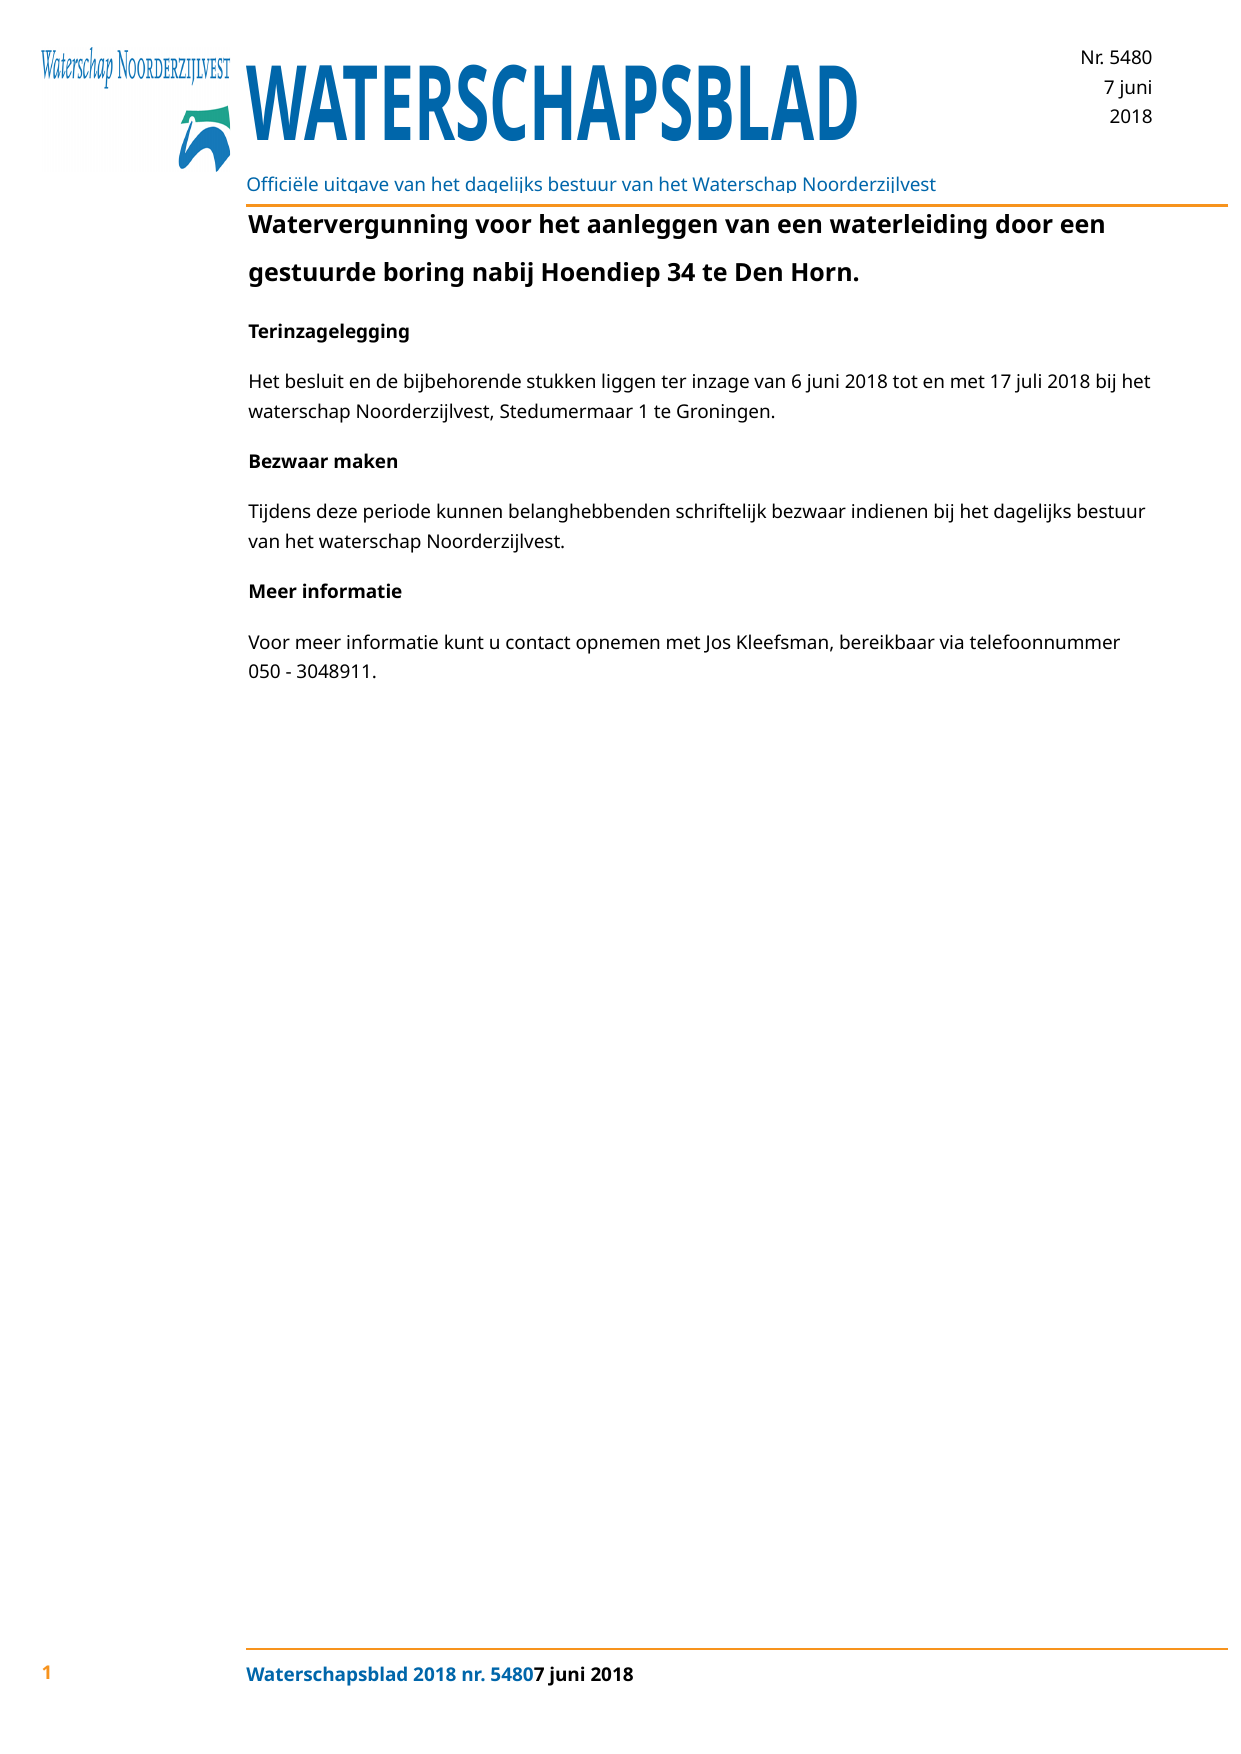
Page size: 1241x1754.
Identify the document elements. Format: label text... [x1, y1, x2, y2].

text Terinzagelegging [248, 318, 1152, 344]
text Het besluit en de bijbehorende stukken liggen ter inzage van 6 juni 2018 tot en met 17 juli 2018 bij het waterschap Noorderzijlvest, Stedumermaar 1 te Groningen. [248, 368, 1152, 424]
picture [41, 47, 231, 172]
text Voor meer informatie kunt u contact opnemen met Jos Kleefsman, bereikbaar via telefoonnummer 050 - 3048911. [248, 629, 1152, 684]
text Watervergunning voor het aanleggen van een waterleiding door een gestuurde boring nabij Hoendiep 34 te Den Horn. [248, 207, 1152, 288]
text Bezwaar maken [248, 448, 1152, 474]
text Tijdens deze periode kunnen belanghebbenden schriftelijk bezwaar indienen bij het dagelijks bestuur van het waterschap Noorderzijlvest. [248, 499, 1152, 554]
text Meer informatie [248, 579, 1152, 604]
